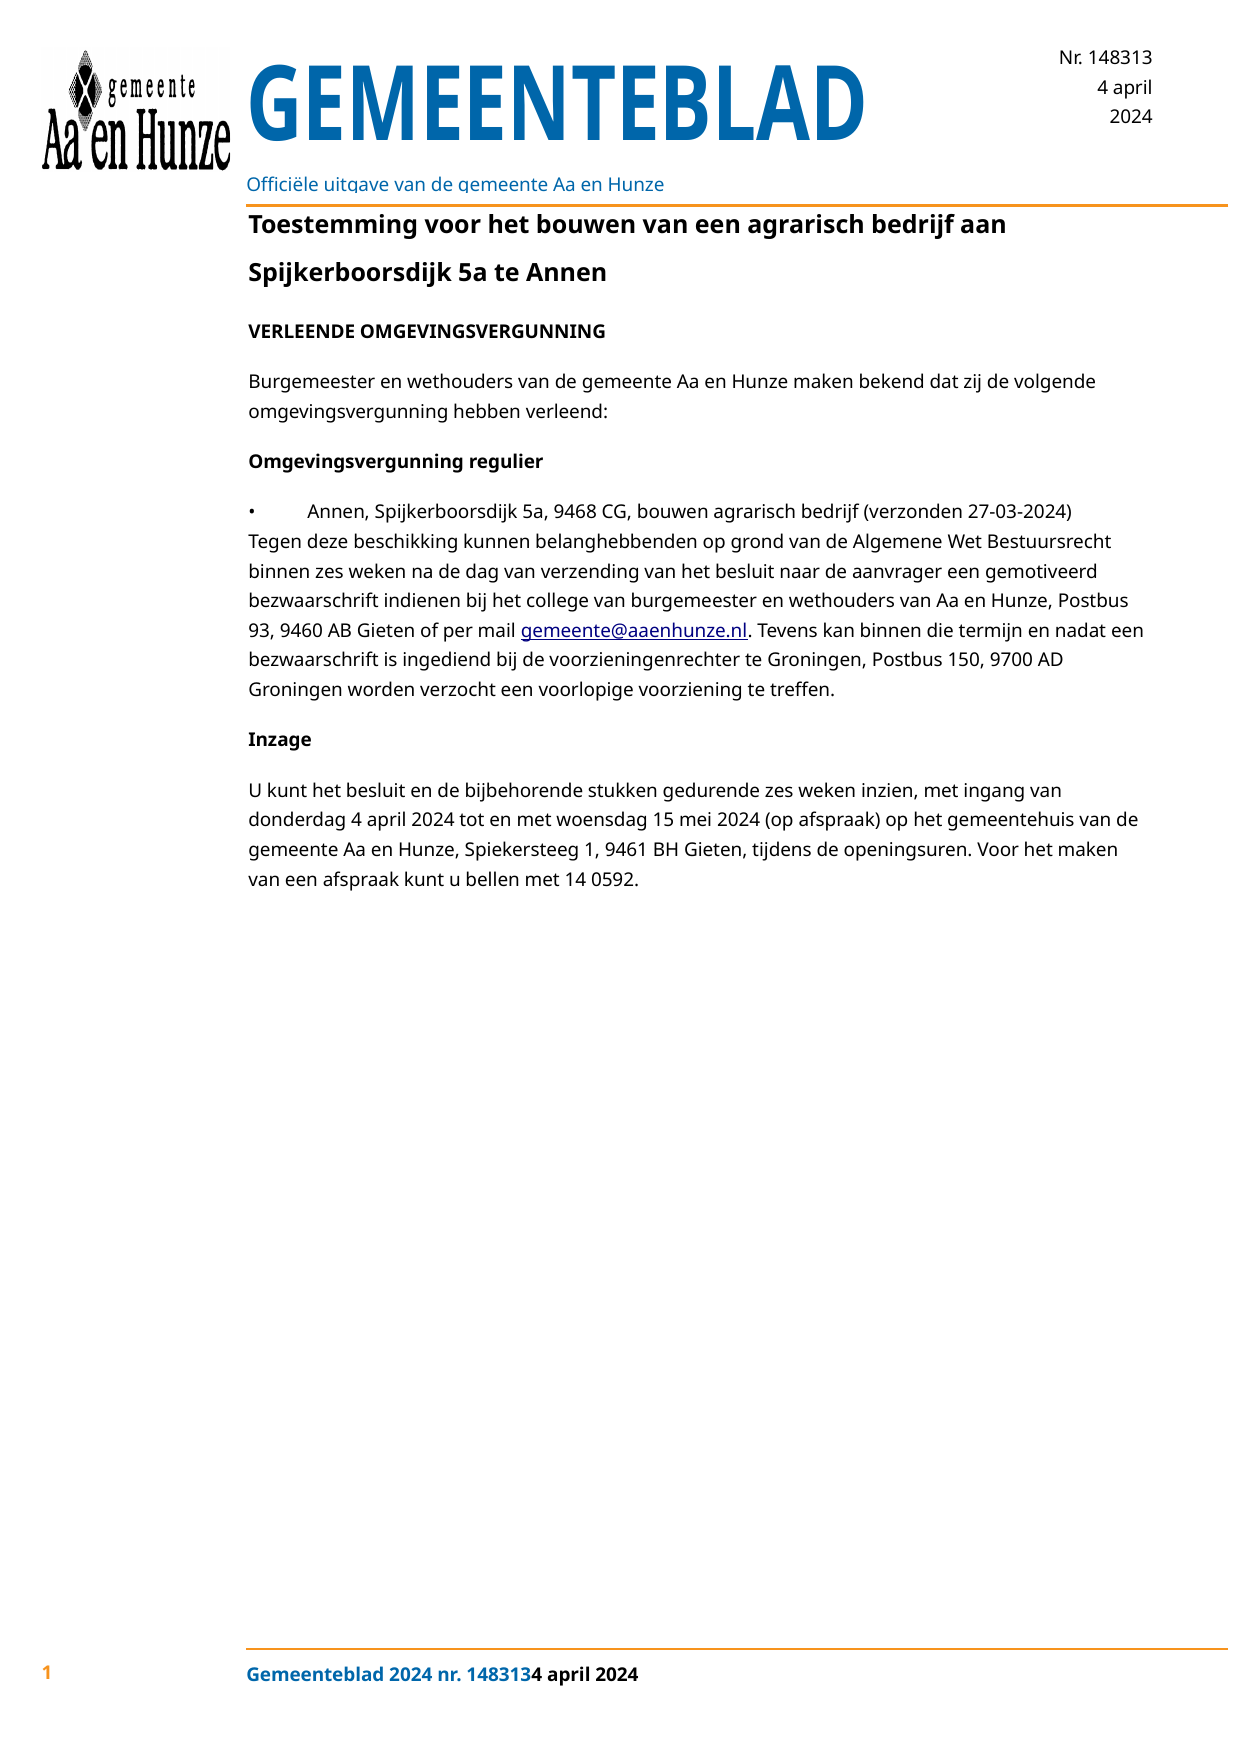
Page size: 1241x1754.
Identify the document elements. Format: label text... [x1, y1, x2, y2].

picture [41, 47, 231, 172]
text VERLEENDE OMGEVINGSVERGUNNING [248, 318, 1152, 344]
text Tegen deze beschikking kunnen belanghebbenden op grond van de Algemene Wet Bestuursrecht binnen zes weken na de dag van verzending van het besluit naar de aanvrager een gemotiveerd bezwaarschrift indienen bij het college van burgemeester en wethouders van Aa en Hunze, Postbus 93, 9460 AB Gieten of per mail gemeente@aaenhunze.nl. Tevens kan binnen die termijn en nadat een bezwaarschrift is ingediend bij de voorzieningenrechter te Groningen, Postbus 150, 9700 AD Groningen worden verzocht een voorlopige voorziening te treffen. [248, 528, 1152, 702]
text Omgevingsvergunning regulier [248, 448, 1152, 474]
text U kunt het besluit en de bijbehorende stukken gedurende zes weken inzien, met ingang van donderdag 4 april 2024 tot en met woensdag 15 mei 2024 (op afspraak) op het gemeentehuis van de gemeente Aa en Hunze, Spiekersteeg 1, 9461 BH Gieten, tijdens de openingsuren. Voor het maken van een afspraak kunt u bellen met 14 0592. [248, 777, 1152, 892]
text Inzage [248, 727, 1152, 752]
text Toestemming voor het bouwen van een agrarisch bedrijf aan Spijkerboorsdijk 5a te Annen [248, 207, 1152, 288]
list Annen, Spijkerboorsdijk 5a, 9468 CG, bouwen agrarisch bedrijf (verzonden 27-03-2024) [248, 499, 1152, 524]
text Burgemeester en wethouders van de gemeente Aa en Hunze maken bekend dat zij de volgende omgevingsvergunning hebben verleend: [248, 368, 1152, 424]
